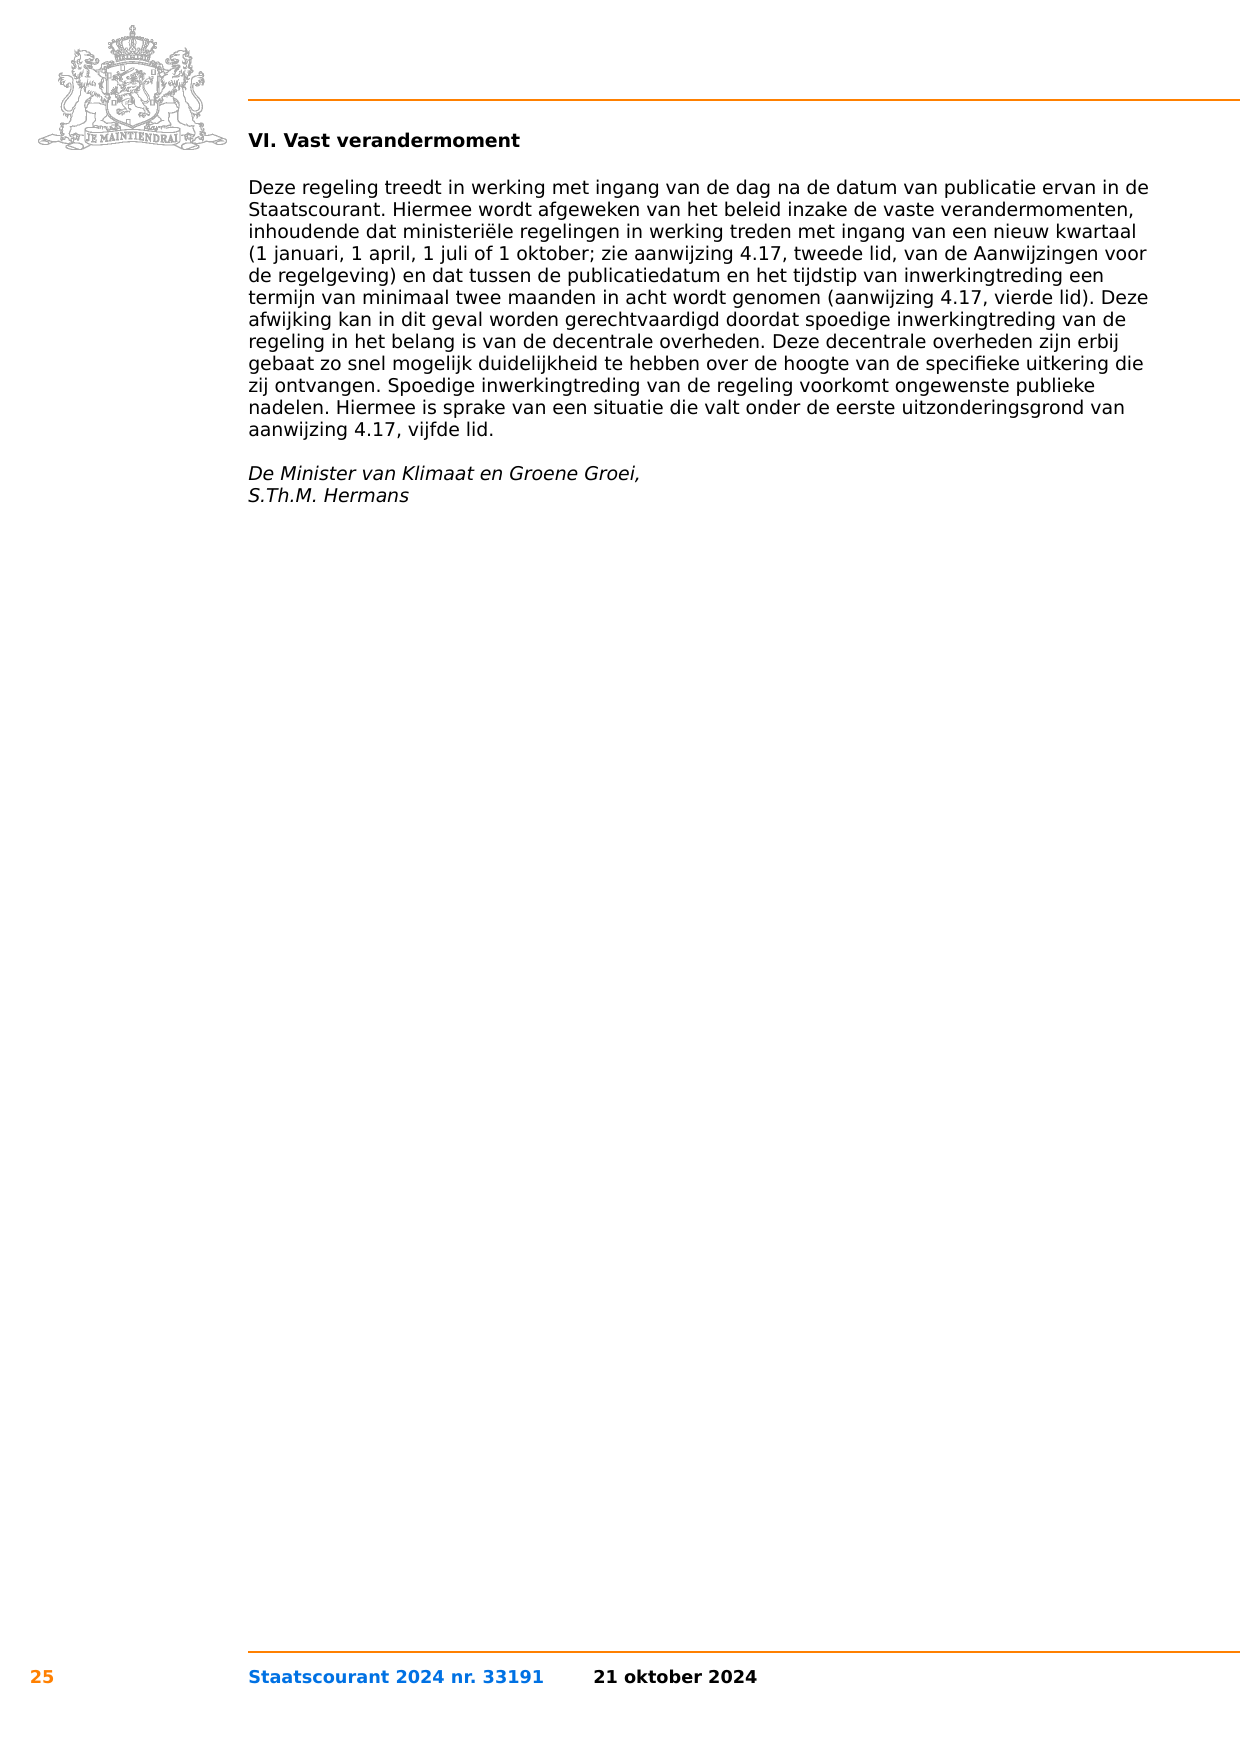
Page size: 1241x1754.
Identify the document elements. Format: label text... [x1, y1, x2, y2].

text Deze regeling treedt in werking met ingang van de dag na de datum van publicatie ervan in de Staatscourant. Hiermee wordt afgeweken van het beleid inzake de vaste verandermomenten, inhoudende dat ministeriële regelingen in werking treden met ingang van een nieuw kwartaal (1 januari, 1 april, 1 juli of 1 oktober; zie aanwijzing 4.17, tweede lid, van de Aanwijzingen voor de regelgeving) en dat tussen de publicatiedatum en het tijdstip van inwerkingtreding een termijn van minimaal twee maanden in acht wordt genomen (aanwijzing 4.17, vierde lid). Deze afwijking kan in dit geval worden gerechtvaardigd doordat spoedige inwerkingtreding van de regeling in het belang is van de decentrale overheden. Deze decentrale overheden zijn erbij gebaat zo snel mogelijk duidelijkheid te hebben over de hoogte van de specifieke uitkering die zij ontvangen. Spoedige inwerkingtreding van de regeling voorkomt ongewenste publieke nadelen. Hiermee is sprake van een situatie die valt onder de eerste uitzonderingsgrond van aanwijzing 4.17, vijfde lid. [248, 177, 1163, 441]
subtitle VI. Vast verandermoment [248, 130, 1163, 152]
picture [38, 25, 227, 150]
text De Minister van Klimaat en Groene Groei, S.Th.M. Hermans [248, 462, 1163, 506]
